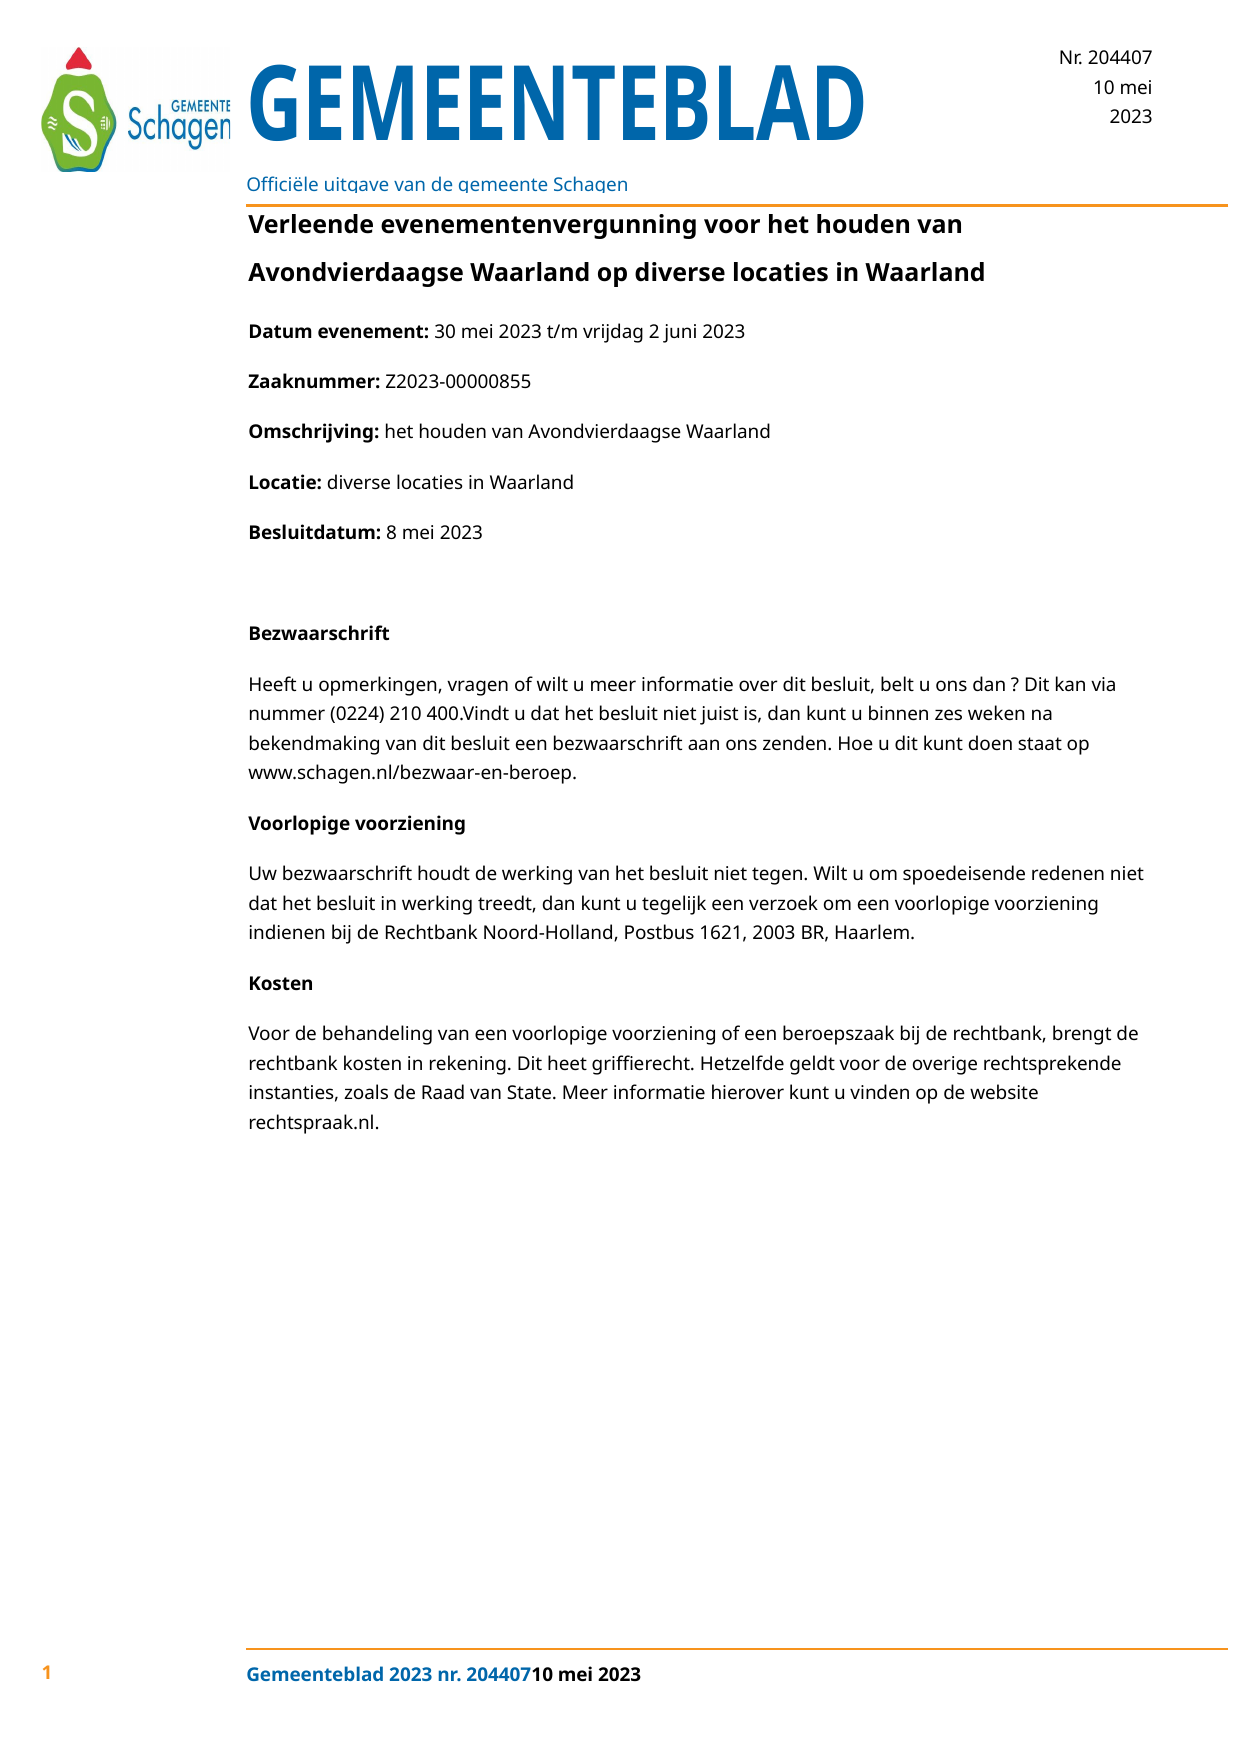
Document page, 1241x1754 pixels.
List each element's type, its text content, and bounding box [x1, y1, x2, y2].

text Zaaknummer: Z2023-00000855 [248, 368, 1152, 394]
text Bezwaarschrift [248, 620, 1152, 646]
text Voorlopige voorziening [248, 810, 1152, 836]
text Verleende evenementenvergunning voor het houden van Avondvierdaagse Waarland op diverse locaties in Waarland [248, 207, 1152, 288]
text Heeft u opmerkingen, vragen of wilt u meer informatie over dit besluit, belt u ons dan ? Dit kan via nummer (0224) 210 400.Vindt u dat het besluit niet juist is, dan kunt u binnen zes weken na bekendmaking van dit besluit een bezwaarschrift aan ons zenden. Hoe u dit kunt doen staat op www.schagen.nl/bezwaar-en-beroep. [248, 671, 1152, 785]
text Locatie: diverse locaties in Waarland [248, 469, 1152, 495]
picture [41, 47, 231, 172]
text Kosten [248, 970, 1152, 996]
text Voor de behandeling van een voorlopige voorziening of een beroepszaak bij de rechtbank, brengt de rechtbank kosten in rekening. Dit heet griffierecht. Hetzelfde geldt voor de overige rechtsprekende instanties, zoals de Raad van State. Meer informatie hierover kunt u vinden op de website rechtspraak.nl. [248, 1020, 1152, 1135]
text Omschrijving: het houden van Avondvierdaagse Waarland [248, 419, 1152, 444]
text Datum evenement: 30 mei 2023 t/m vrijdag 2 juni 2023 [248, 318, 1152, 344]
text Besluitdatum: 8 mei 2023 [248, 519, 1152, 545]
text Uw bezwaarschrift houdt de werking van het besluit niet tegen. Wilt u om spoedeisende redenen niet dat het besluit in werking treedt, dan kunt u tegelijk een verzoek om een voorlopige voorziening indienen bij de Rechtbank Noord-Holland, Postbus 1621, 2003 BR, Haarlem. [248, 860, 1152, 945]
